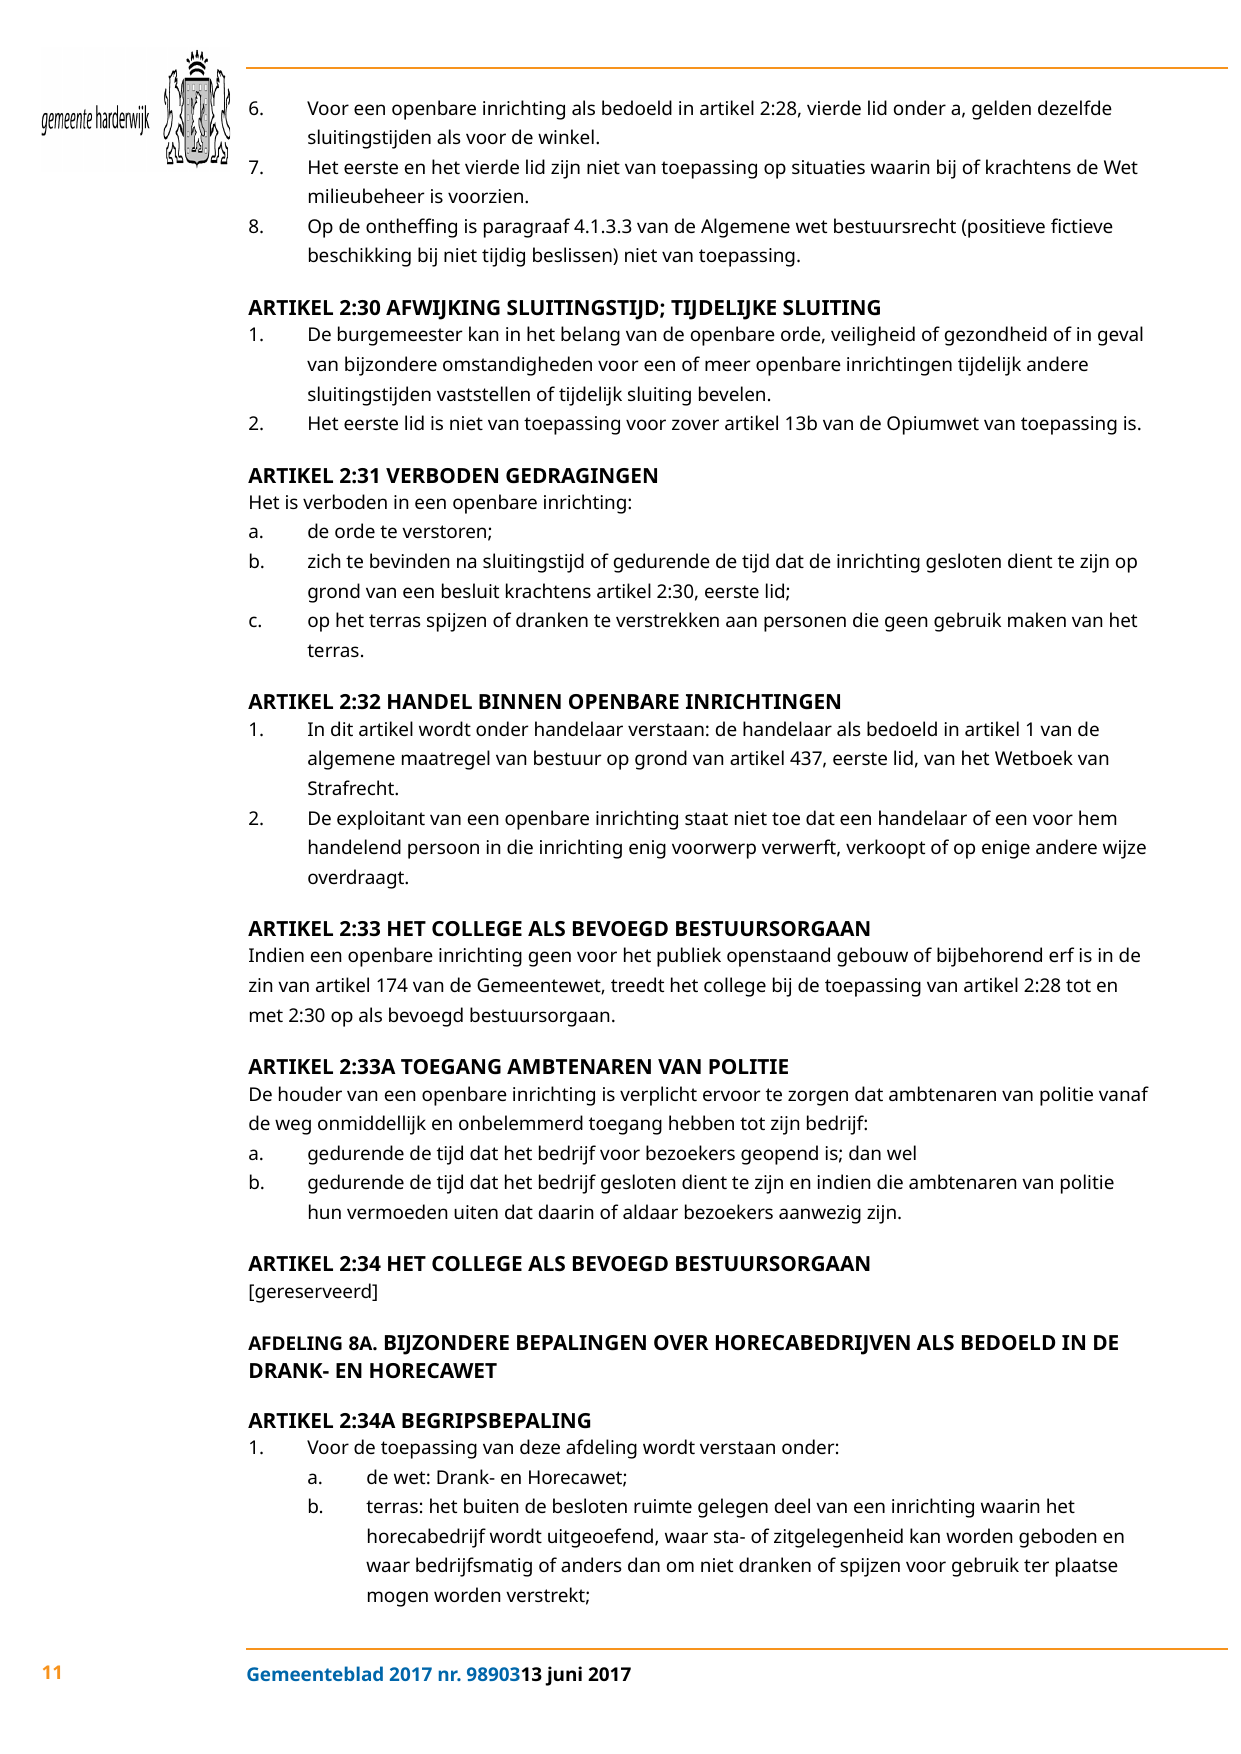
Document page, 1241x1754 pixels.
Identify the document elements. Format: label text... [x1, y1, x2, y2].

list op het terras spijzen of dranken te verstrekken aan personen die geen gebruik maken van het terras. [248, 607, 1152, 663]
list terras: het buiten de besloten ruimte gelegen deel van een inrichting waarin het horecabedrijf wordt uitgeoefend, waar sta- of zitgelegenheid kan worden geboden en waar bedrijfsmatig of anders dan om niet dranken of spijzen voor gebruik ter plaatse mogen worden verstrekt; [307, 1493, 1152, 1608]
text ARTIKEL 2:32 HANDEL BINNEN OPENBARE INRICHTINGEN [248, 687, 1152, 716]
list Het eerste lid is niet van toepassing voor zover artikel 13b van de Opiumwet van toepassing is. [248, 410, 1152, 436]
text Indien een openbare inrichting geen voor het publiek openstaand gebouw of bijbehorend erf is in de zin van artikel 174 van de Gemeentewet, treedt het college bij de toepassing van artikel 2:28 tot en met 2:30 op als bevoegd bestuursorgaan. [248, 943, 1152, 1028]
text ARTIKEL 2:33A TOEGANG AMBTENAREN VAN POLITIE [248, 1052, 1152, 1081]
list Voor de toepassing van deze afdeling wordt verstaan onder: [248, 1434, 1152, 1460]
text Het is verboden in een openbare inrichting: [248, 489, 1152, 515]
list de wet: Drank- en Horecawet; [307, 1464, 1152, 1490]
text [gereserveerd] [248, 1278, 1152, 1304]
list gedurende de tijd dat het bedrijf voor bezoekers geopend is; dan wel [248, 1140, 1152, 1166]
list Voor een openbare inrichting als bedoeld in artikel 2:28, vierde lid onder a, gelden dezelfde sluitingstijden als voor de winkel. [248, 95, 1152, 150]
list gedurende de tijd dat het bedrijf gesloten dient te zijn en indien die ambtenaren van politie hun vermoeden uiten dat daarin of aldaar bezoekers aanwezig zijn. [248, 1169, 1152, 1225]
list de orde te verstoren; [248, 519, 1152, 544]
text AFDELING 8A. BIJZONDERE BEPALINGEN OVER HORECABEDRIJVEN ALS BEDOELD IN DE DRANK- EN HORECAWET [248, 1328, 1152, 1385]
list In dit artikel wordt onder handelaar verstaan: de handelaar als bedoeld in artikel 1 van de algemene maatregel van bestuur op grond van artikel 437, eerste lid, van het Wetboek van Strafrecht. [248, 716, 1152, 801]
text ARTIKEL 2:33 HET COLLEGE ALS BEVOEGD BESTUURSORGAAN [248, 914, 1152, 943]
text De houder van een openbare inrichting is verplicht ervoor te zorgen dat ambtenaren van politie vanaf de weg onmiddellijk en onbelemmerd toegang hebben tot zijn bedrijf: [248, 1081, 1152, 1136]
text ARTIKEL 2:31 VERBODEN GEDRAGINGEN [248, 461, 1152, 489]
list De burgemeester kan in het belang van de openbare orde, veiligheid of gezondheid of in geval van bijzondere omstandigheden voor een of meer openbare inrichtingen tijdelijk andere sluitingstijden vaststellen of tijdelijk sluiting bevelen. [248, 322, 1152, 406]
text ARTIKEL 2:34A BEGRIPSBEPALING [248, 1406, 1152, 1434]
text ARTIKEL 2:34 HET COLLEGE ALS BEVOEGD BESTUURSORGAAN [248, 1249, 1152, 1278]
list Op de ontheffing is paragraaf 4.1.3.3 van de Algemene wet bestuursrecht (positieve fictieve beschikking bij niet tijdig beslissen) niet van toepassing. [248, 213, 1152, 268]
list Het eerste en het vierde lid zijn niet van toepassing op situaties waarin bij of krachtens de Wet milieubeheer is voorzien. [248, 154, 1152, 209]
list zich te bevinden na sluitingstijd of gedurende de tijd dat de inrichting gesloten dient te zijn op grond van een besluit krachtens artikel 2:30, eerste lid; [248, 548, 1152, 604]
text ARTIKEL 2:30 AFWIJKING SLUITINGSTIJD; TIJDELIJKE SLUITING [248, 293, 1152, 322]
picture [41, 47, 231, 172]
list De exploitant van een openbare inrichting staat niet toe dat een handelaar of een voor hem handelend persoon in die inrichting enig voorwerp verwerft, verkoopt of op enige andere wijze overdraagt. [248, 805, 1152, 889]
